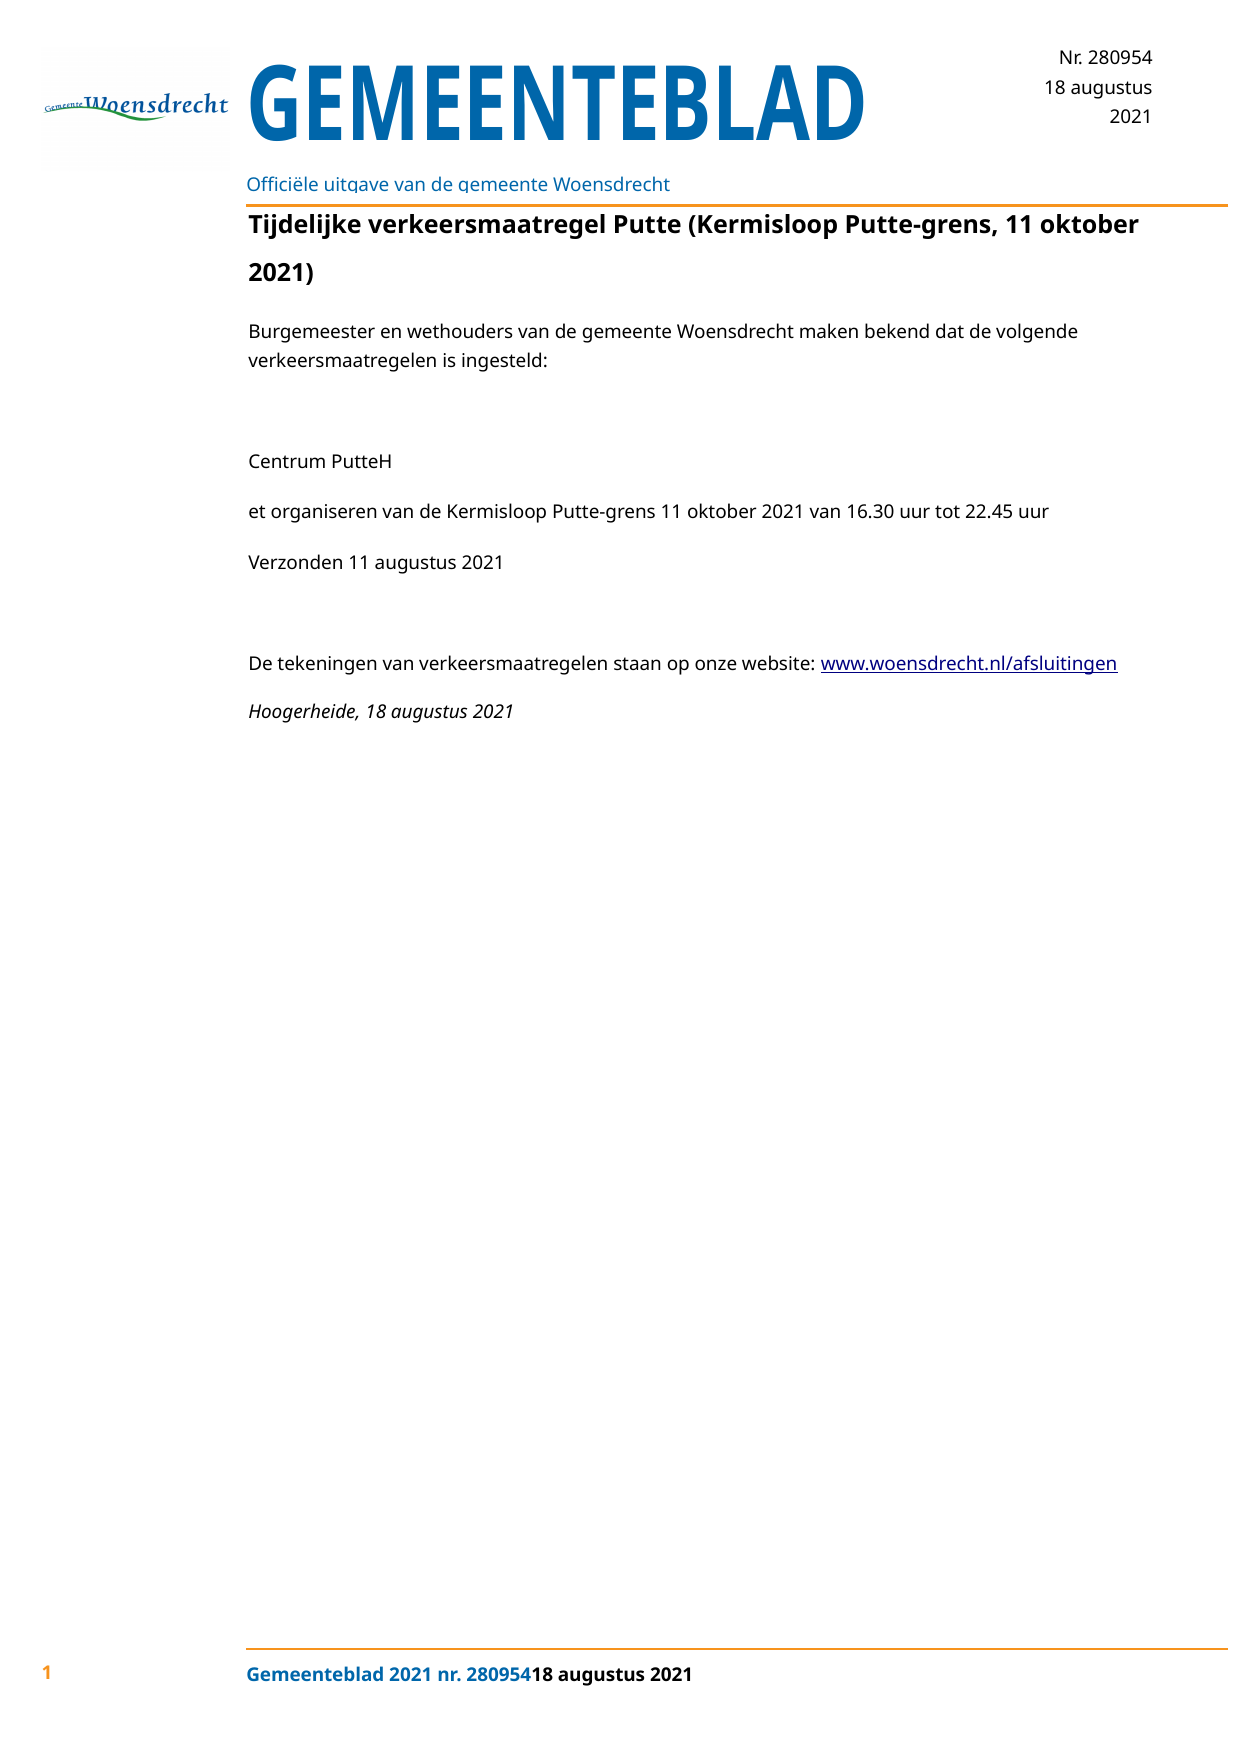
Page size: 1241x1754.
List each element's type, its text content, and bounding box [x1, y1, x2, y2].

text Centrum PutteH [248, 448, 1152, 474]
text Tijdelijke verkeersmaatregel Putte (Kermisloop Putte-grens, 11 oktober 2021) [248, 207, 1152, 288]
text De tekeningen van verkeersmaatregelen staan op onze website: www.woensdrecht.nl/afsluitingen [248, 650, 1152, 676]
picture [41, 47, 231, 172]
text Hoogerheide, 18 augustus 2021 [248, 698, 1152, 723]
text et organiseren van de Kermisloop Putte-grens 11 oktober 2021 van 16.30 uur tot 22.45 uur [248, 499, 1152, 524]
text Burgemeester en wethouders van de gemeente Woensdrecht maken bekend dat de volgende verkeersmaatregelen is ingesteld: [248, 318, 1152, 373]
text Verzonden 11 augustus 2021 [248, 549, 1152, 575]
